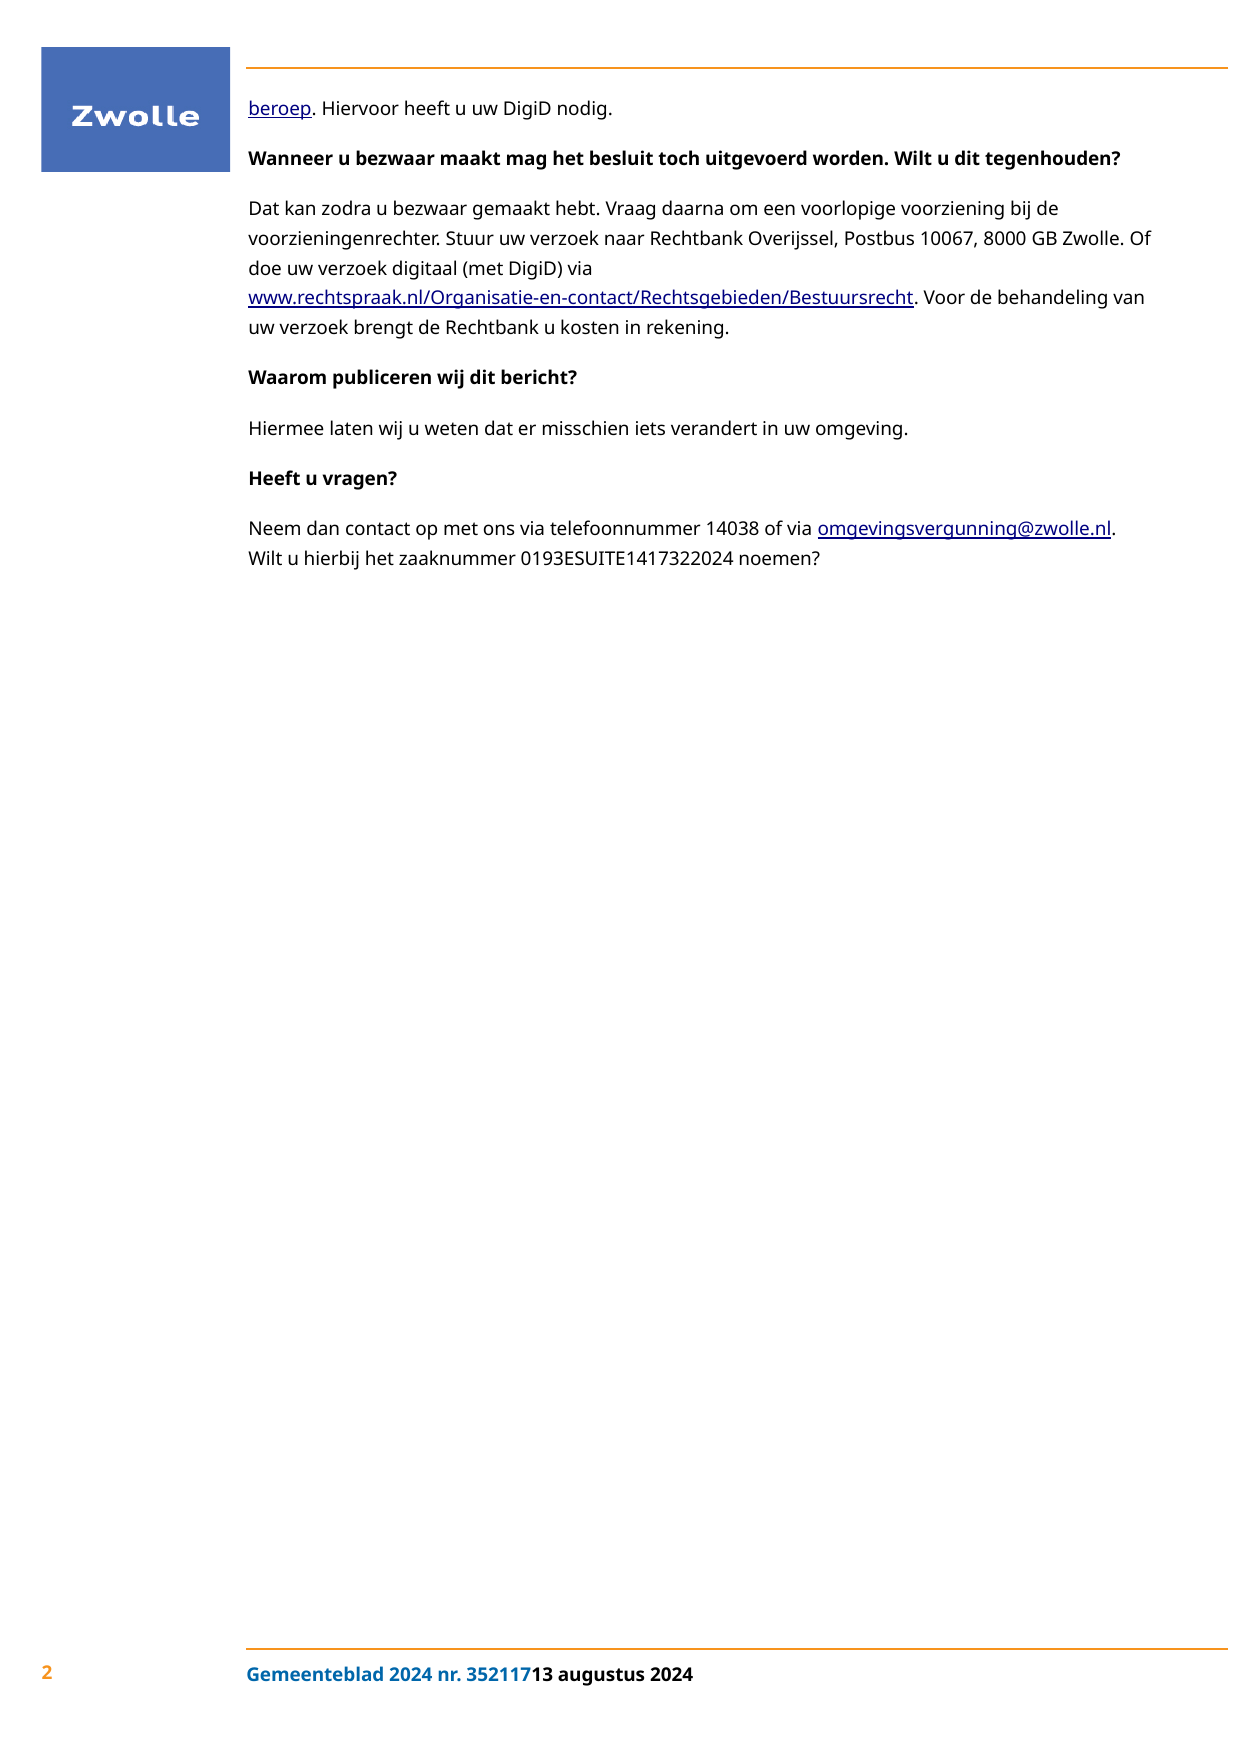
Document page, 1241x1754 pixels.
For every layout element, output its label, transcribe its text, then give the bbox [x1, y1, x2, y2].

text Heeft u vragen? [248, 465, 1152, 491]
text Waarom publiceren wij dit bericht? [248, 364, 1152, 390]
text Dat kan zodra u bezwaar gemaakt hebt. Vraag daarna om een voorlopige voorziening bij de voorzieningenrechter. Stuur uw verzoek naar Rechtbank Overijssel, Postbus 10067, 8000 GB Zwolle. Of doe uw verzoek digitaal (met DigiD) via www.rechtspraak.nl/Organisatie-en-contact/Rechtsgebieden/Bestuursrecht. Voor de behandeling van uw verzoek brengt de Rechtbank u kosten in rekening. [248, 196, 1152, 340]
text Neem dan contact op met ons via telefoonnummer 14038 of via omgevingsvergunning@zwolle.nl. Wilt u hierbij het zaaknummer 0193ESUITE1417322024 noemen? [248, 516, 1152, 571]
text Wanneer u bezwaar maakt mag het besluit toch uitgevoerd worden. Wilt u dit tegenhouden? [248, 145, 1152, 171]
text Hiermee laten wij u weten dat er misschien iets verandert in uw omgeving. [248, 415, 1152, 441]
text beroep. Hiervoor heeft u uw DigiD nodig. [248, 95, 1152, 121]
picture [41, 47, 231, 172]
